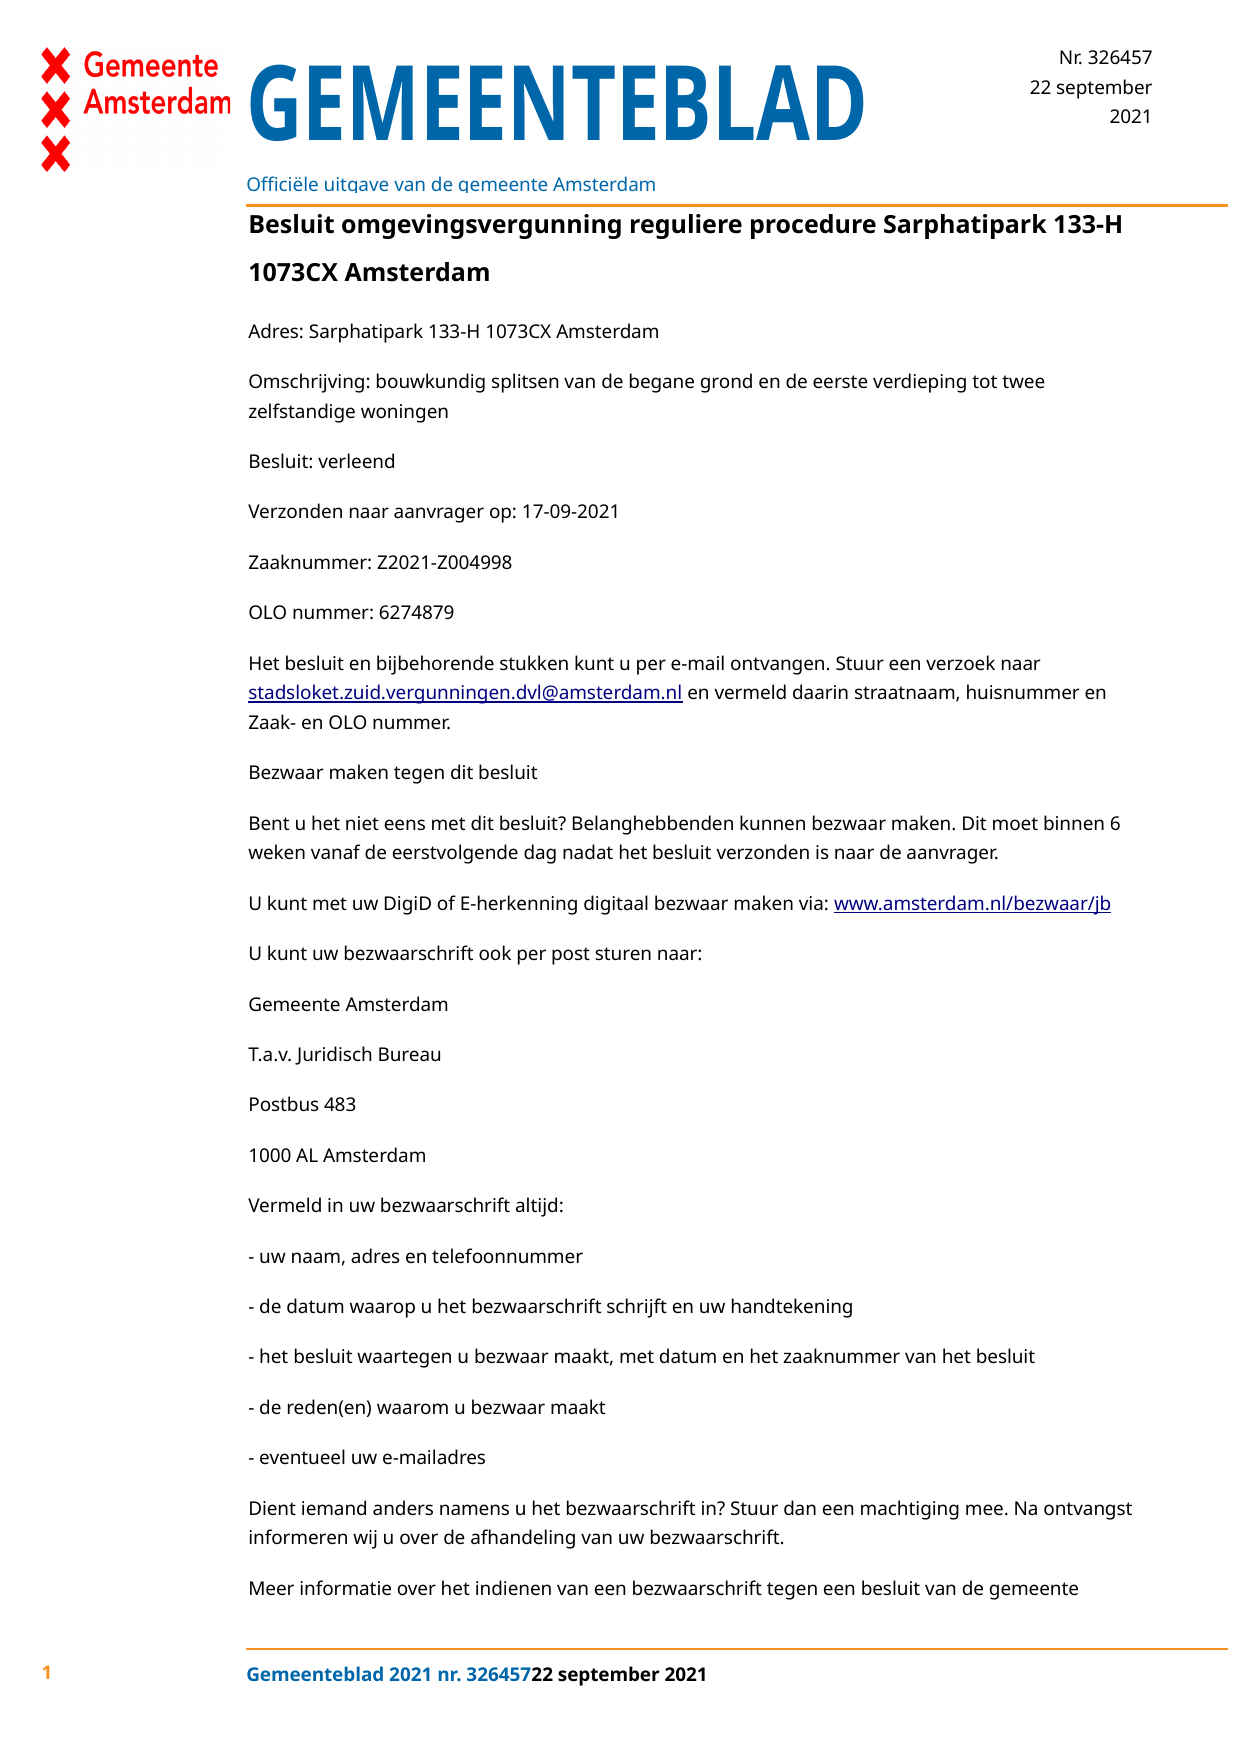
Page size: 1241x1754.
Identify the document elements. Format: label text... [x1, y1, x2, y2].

text Dient iemand anders namens u het bezwaarschrift in? Stuur dan een machtiging mee. Na ontvangst informeren wij u over de afhandeling van uw bezwaarschrift. [248, 1495, 1152, 1550]
text Het besluit en bijbehorende stukken kunt u per e-mail ontvangen. Stuur een verzoek naar stadsloket.zuid.vergunningen.dvl@amsterdam.nl en vermeld daarin straatnaam, huisnummer en Zaak- en OLO nummer. [248, 650, 1152, 735]
text Postbus 483 [248, 1092, 1152, 1117]
text Meer informatie over het indienen van een bezwaarschrift tegen een besluit van de gemeente [248, 1575, 1152, 1601]
text Bent u het niet eens met dit besluit? Belanghebbenden kunnen bezwaar maken. Dit moet binnen 6 weken vanaf de eerstvolgende dag nadat het besluit verzonden is naar de aanvrager. [248, 810, 1152, 865]
text U kunt met uw DigiD of E-herkenning digitaal bezwaar maken via: www.amsterdam.nl/bezwaar/jb [248, 890, 1152, 916]
text Omschrijving: bouwkundig splitsen van de begane grond en de eerste verdieping tot twee zelfstandige woningen [248, 368, 1152, 424]
text 1000 AL Amsterdam [248, 1142, 1152, 1168]
text Adres: Sarphatipark 133-H 1073CX Amsterdam [248, 318, 1152, 344]
text Zaaknummer: Z2021-Z004998 [248, 549, 1152, 575]
text Verzonden naar aanvrager op: 17-09-2021 [248, 499, 1152, 524]
text Vermeld in uw bezwaarschrift altijd: [248, 1192, 1152, 1218]
text T.a.v. Juridisch Bureau [248, 1041, 1152, 1067]
text - het besluit waartegen u bezwaar maakt, met datum en het zaaknummer van het besluit [248, 1344, 1152, 1369]
text - eventueel uw e-mailadres [248, 1444, 1152, 1470]
text Besluit omgevingsvergunning reguliere procedure Sarphatipark 133-H 1073CX Amsterdam [248, 207, 1152, 288]
text - de reden(en) waarom u bezwaar maakt [248, 1394, 1152, 1420]
text - uw naam, adres en telefoonnummer [248, 1243, 1152, 1269]
text U kunt uw bezwaarschrift ook per post sturen naar: [248, 940, 1152, 966]
picture [41, 47, 231, 172]
text Gemeente Amsterdam [248, 991, 1152, 1017]
text Bezwaar maken tegen dit besluit [248, 759, 1152, 785]
text Besluit: verleend [248, 448, 1152, 474]
text OLO nummer: 6274879 [248, 599, 1152, 625]
text - de datum waarop u het bezwaarschrift schrijft en uw handtekening [248, 1293, 1152, 1319]
